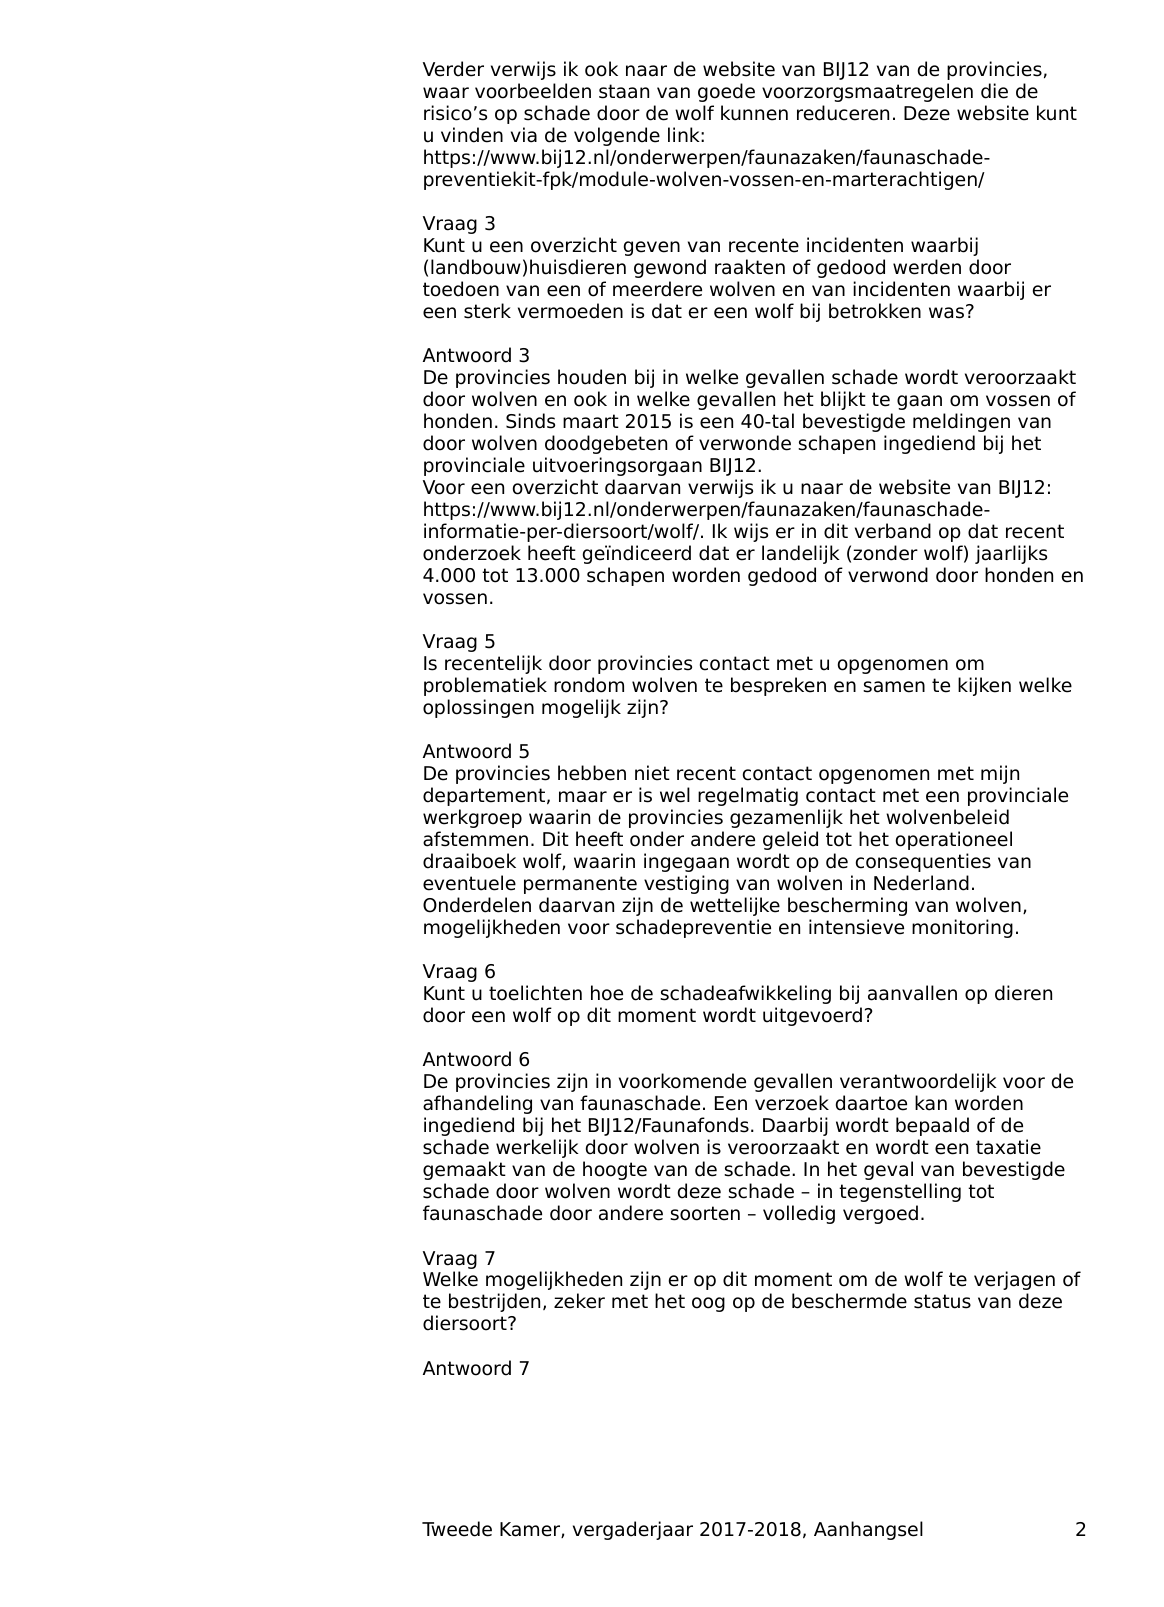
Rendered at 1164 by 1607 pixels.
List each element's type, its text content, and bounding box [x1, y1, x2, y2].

text Voor een overzicht daarvan verwijs ik u naar de website van BIJ12: https://www.bij12.nl/onderwerpen/faunazaken/faunaschade-informatie-per-diersoort/wolf/. Ik wijs er in dit verband op dat recent onderzoek heeft geïndiceerd dat er landelijk (zonder wolf) jaarlijks 4.000 tot 13.000 schapen worden gedood of verwond door honden en vossen. [422, 477, 1087, 609]
text Antwoord 7 [422, 1357, 1087, 1379]
text Vraag 3 [422, 213, 1087, 235]
text De provincies houden bij in welke gevallen schade wordt veroorzaakt door wolven en ook in welke gevallen het blijkt te gaan om vossen of honden. Sinds maart 2015 is een 40-tal bevestigde meldingen van door wolven doodgebeten of verwonde schapen ingediend bij het provinciale uitvoeringsorgaan BIJ12. [422, 367, 1087, 477]
text Is recentelijk door provincies contact met u opgenomen om problematiek rondom wolven te bespreken en samen te kijken welke oplossingen mogelijk zijn? [422, 653, 1087, 719]
text Antwoord 5 [422, 741, 1087, 763]
text Verder verwijs ik ook naar de website van BIJ12 van de provincies, waar voorbeelden staan van goede voorzorgsmaatregelen die de risico’s op schade door de wolf kunnen reduceren. Deze website kunt u vinden via de volgende link: https://www.bij12.nl/onderwerpen/faunazaken/faunaschade-preventiekit-fpk/module-wolven-vossen-en-marterachtigen/ [422, 59, 1087, 191]
text Vraag 5 [422, 631, 1087, 653]
text Kunt u toelichten hoe de schadeafwikkeling bij aanvallen op dieren door een wolf op dit moment wordt uitgevoerd? [422, 983, 1087, 1027]
text De provincies zijn in voorkomende gevallen verantwoordelijk voor de afhandeling van faunaschade. Een verzoek daartoe kan worden ingediend bij het BIJ12/Faunafonds. Daarbij wordt bepaald of de schade werkelijk door wolven is veroorzaakt en wordt een taxatie gemaakt van de hoogte van de schade. In het geval van bevestigde schade door wolven wordt deze schade – in tegenstelling tot faunaschade door andere soorten – volledig vergoed. [422, 1071, 1087, 1225]
text Vraag 6 [422, 961, 1087, 983]
text Antwoord 6 [422, 1049, 1087, 1071]
text Antwoord 3 [422, 345, 1087, 367]
text Welke mogelijkheden zijn er op dit moment om de wolf te verjagen of te bestrijden, zeker met het oog op de beschermde status van deze diersoort? [422, 1269, 1087, 1335]
text De provincies hebben niet recent contact opgenomen met mijn departement, maar er is wel regelmatig contact met een provinciale werkgroep waarin de provincies gezamenlijk het wolvenbeleid afstemmen. Dit heeft onder andere geleid tot het operationeel draaiboek wolf, waarin ingegaan wordt op de consequenties van eventuele permanente vestiging van wolven in Nederland. Onderdelen daarvan zijn de wettelijke bescherming van wolven, mogelijkheden voor schadepreventie en intensieve monitoring. [422, 763, 1087, 939]
text Vraag 7 [422, 1247, 1087, 1269]
text Kunt u een overzicht geven van recente incidenten waarbij (landbouw)huisdieren gewond raakten of gedood werden door toedoen van een of meerdere wolven en van incidenten waarbij er een sterk vermoeden is dat er een wolf bij betrokken was? [422, 235, 1087, 323]
